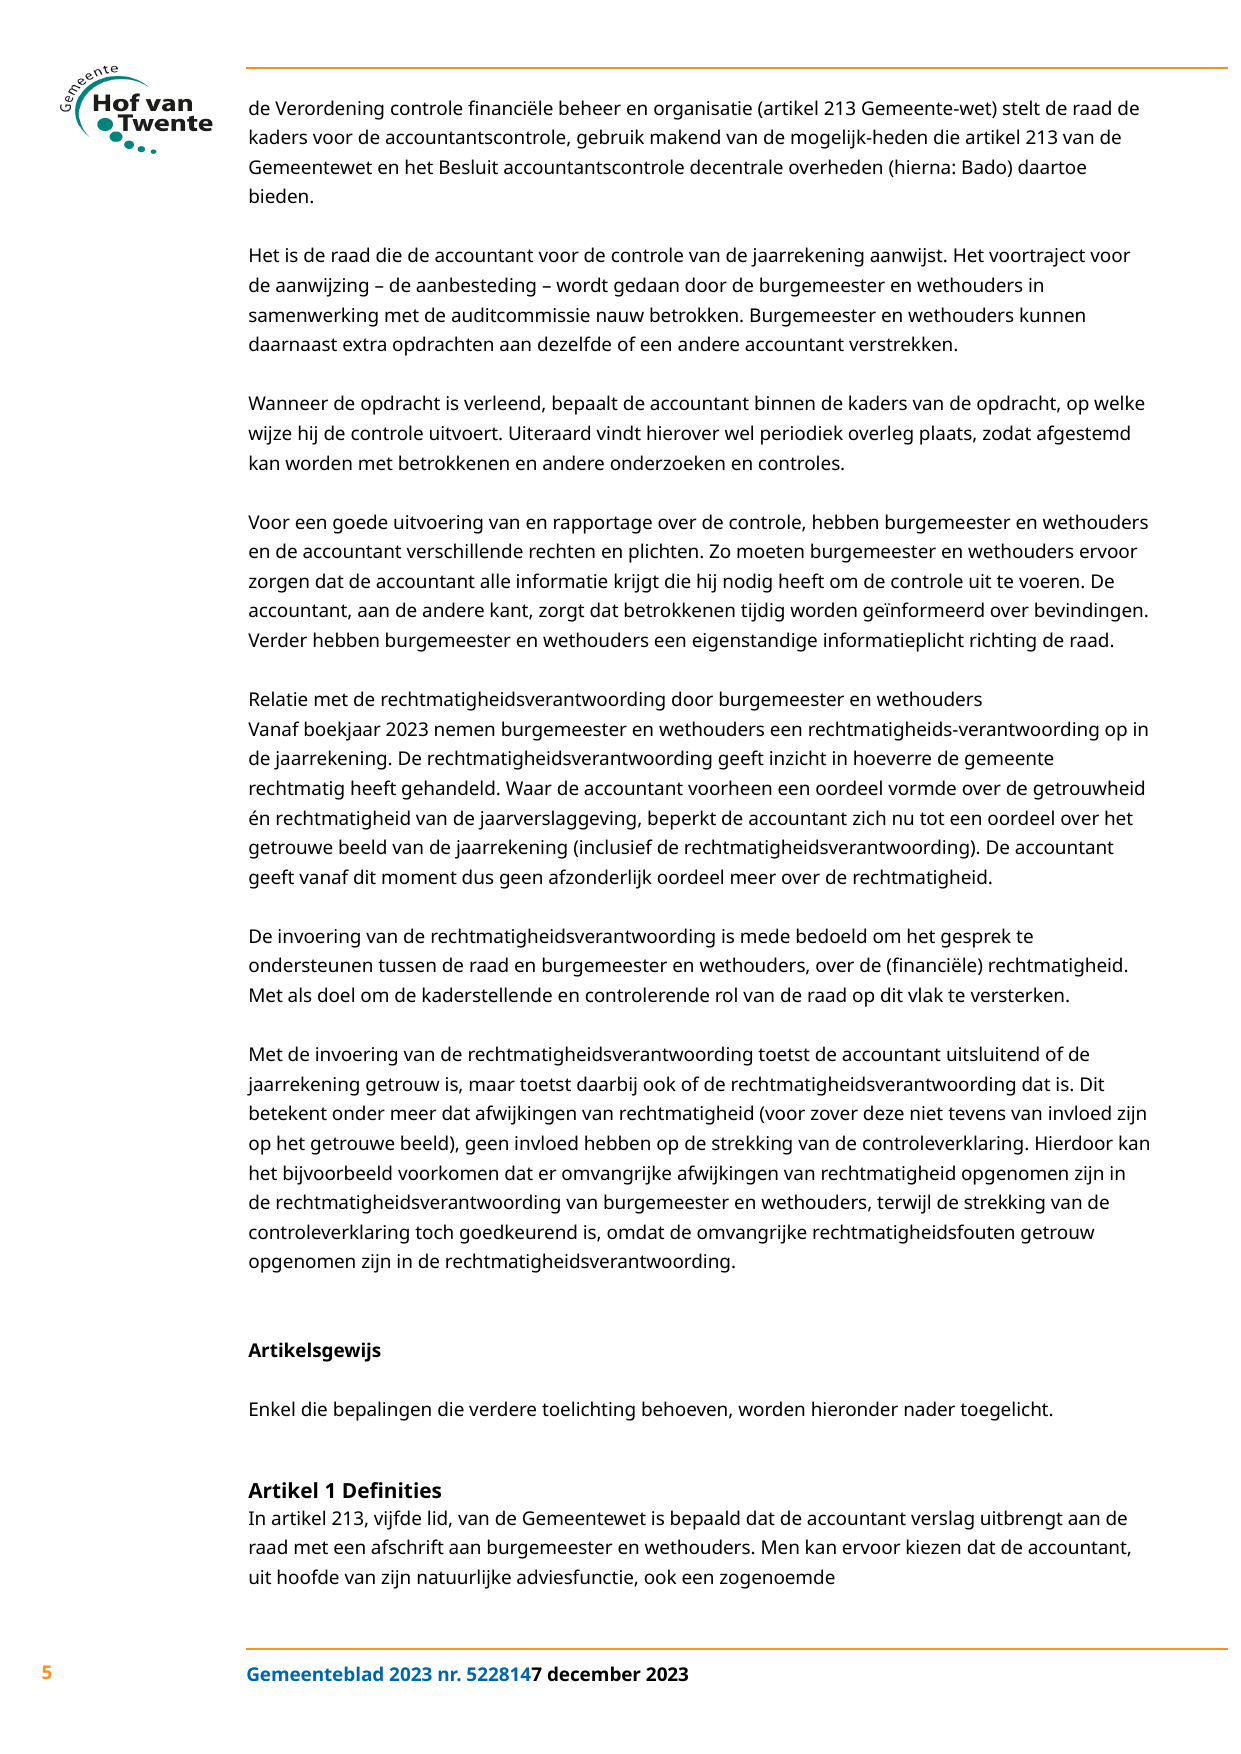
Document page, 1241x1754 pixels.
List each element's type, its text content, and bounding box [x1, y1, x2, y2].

text Wanneer de opdracht is verleend, bepaalt de accountant binnen de kaders van de opdracht, op welke wijze hij de controle uitvoert. Uiteraard vindt hierover wel periodiek overleg plaats, zodat afgestemd kan worden met betrokkenen en andere onderzoeken en controles. [248, 391, 1152, 476]
text Met de invoering van de rechtmatigheidsverantwoording toetst de accountant uitsluitend of de jaarrekening getrouw is, maar toetst daarbij ook of de rechtmatigheidsverantwoording dat is. Dit betekent onder meer dat afwijkingen van rechtmatigheid (voor zover deze niet tevens van invloed zijn op het getrouwe beeld), geen invloed hebben op de strekking van de controleverklaring. Hierdoor kan het bijvoorbeeld voorkomen dat er omvangrijke afwijkingen van rechtmatigheid opgenomen zijn in de rechtmatigheidsverantwoording van burgemeester en wethouders, terwijl de strekking van de controleverklaring toch goedkeurend is, omdat de omvangrijke rechtmatigheidsfouten getrouw opgenomen zijn in de rechtmatigheidsverantwoording. [248, 1041, 1152, 1274]
text In artikel 213, vijfde lid, van de Gemeentewet is bepaald dat de accountant verslag uitbrengt aan de raad met een afschrift aan burgemeester en wethouders. Men kan ervoor kiezen dat de accountant, uit hoofde van zijn natuurlijke adviesfunctie, ook een zogenoemde [248, 1505, 1152, 1590]
text Vanaf boekjaar 2023 nemen burgemeester en wethouders een rechtmatigheids-verantwoording op in de jaarrekening. De rechtmatigheidsverantwoording geeft inzicht in hoeverre de gemeente rechtmatig heeft gehandeld. Waar de accountant voorheen een oordeel vormde over de getrouwheid én rechtmatigheid van de jaarverslaggeving, beperkt de accountant zich nu tot een oordeel over het getrouwe beeld van de jaarrekening (inclusief de rechtmatigheidsverantwoording). De accountant geeft vanaf dit moment dus geen afzonderlijk oordeel meer over de rechtmatigheid. [248, 716, 1152, 890]
text Verder hebben burgemeester en wethouders een eigenstandige informatieplicht richting de raad. [248, 627, 1152, 653]
text Artikel 1 Definities [248, 1476, 1152, 1505]
text Artikelsgewijs [248, 1337, 1152, 1363]
text Relatie met de rechtmatigheidsverantwoording door burgemeester en wethouders [248, 686, 1152, 712]
text Het is de raad die de accountant voor de controle van de jaarrekening aanwijst. Het voortraject voor de aanwijzing – de aanbesteding – wordt gedaan door de burgemeester en wethouders in samenwerking met de auditcommissie nauw betrokken. Burgemeester en wethouders kunnen daarnaast extra opdrachten aan dezelfde of een andere accountant verstrekken. [248, 243, 1152, 357]
text Enkel die bepalingen die verdere toelichting behoeven, worden hieronder nader toegelicht. [248, 1396, 1152, 1422]
text de Verordening controle financiële beheer en organisatie (artikel 213 Gemeente-wet) stelt de raad de kaders voor de accountantscontrole, gebruik makend van de mogelijk-heden die artikel 213 van de Gemeentewet en het Besluit accountantscontrole decentrale overheden (hierna: Bado) daartoe bieden. [248, 95, 1152, 209]
text De invoering van de rechtmatigheidsverantwoording is mede bedoeld om het gesprek te ondersteunen tussen de raad en burgemeester en wethouders, over de (financiële) rechtmatigheid. Met als doel om de kaderstellende en controlerende rol van de raad op dit vlak te versterken. [248, 923, 1152, 1008]
picture [41, 47, 231, 172]
text Voor een goede uitvoering van en rapportage over de controle, hebben burgemeester en wethouders en de accountant verschillende rechten en plichten. Zo moeten burgemeester en wethouders ervoor zorgen dat de accountant alle informatie krijgt die hij nodig heeft om de controle uit te voeren. De accountant, aan de andere kant, zorgt dat betrokkenen tijdig worden geïnformeerd over bevindingen. [248, 509, 1152, 623]
